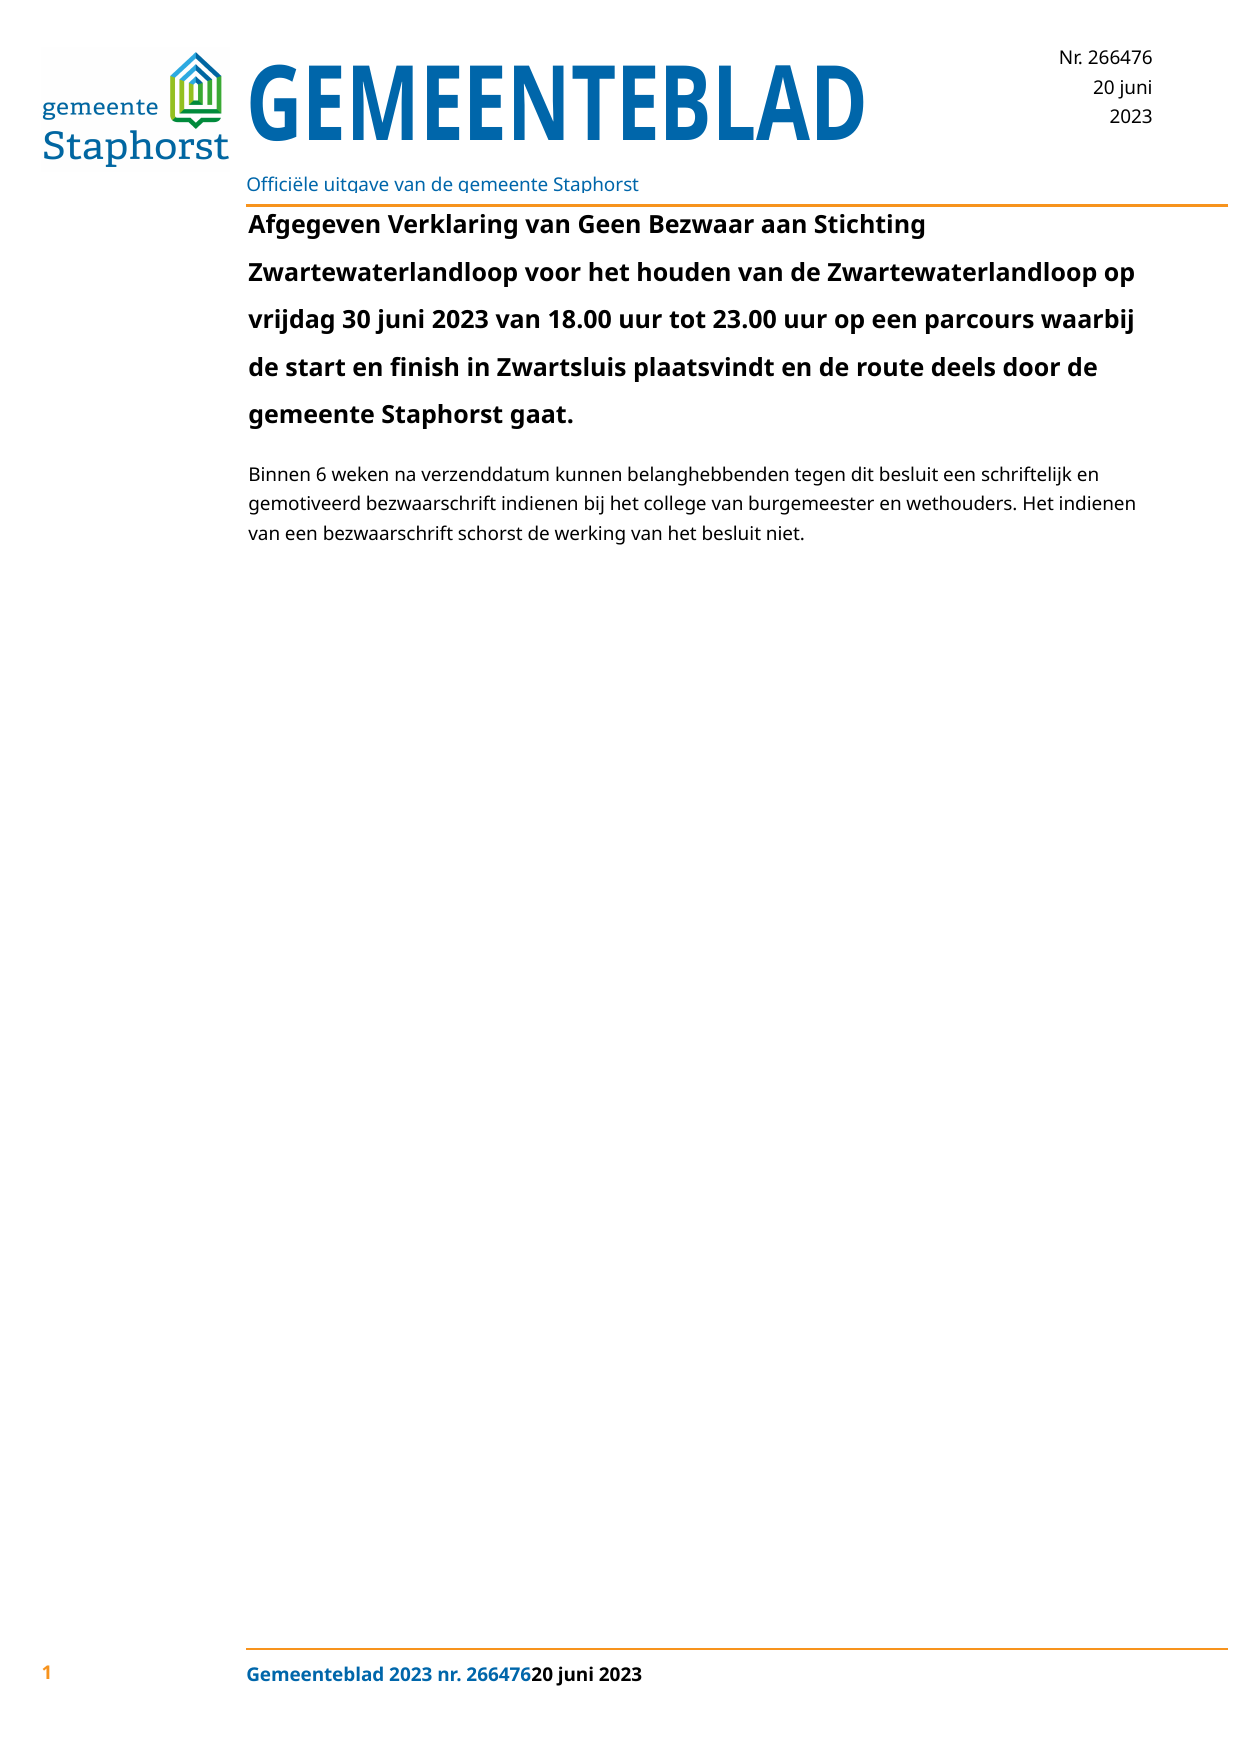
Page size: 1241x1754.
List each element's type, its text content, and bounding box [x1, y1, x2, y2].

text Afgegeven Verklaring van Geen Bezwaar aan Stichting Zwartewaterlandloop voor het houden van de Zwartewaterlandloop op vrijdag 30 juni 2023 van 18.00 uur tot 23.00 uur op een parcours waarbij de start en finish in Zwartsluis plaatsvindt en de route deels door de gemeente Staphorst gaat. [248, 207, 1152, 431]
picture [41, 47, 231, 172]
text Binnen 6 weken na verzenddatum kunnen belanghebbenden tegen dit besluit een schriftelijk en gemotiveerd bezwaarschrift indienen bij het college van burgemeester en wethouders. Het indienen van een bezwaarschrift schorst de werking van het besluit niet. [248, 461, 1152, 546]
